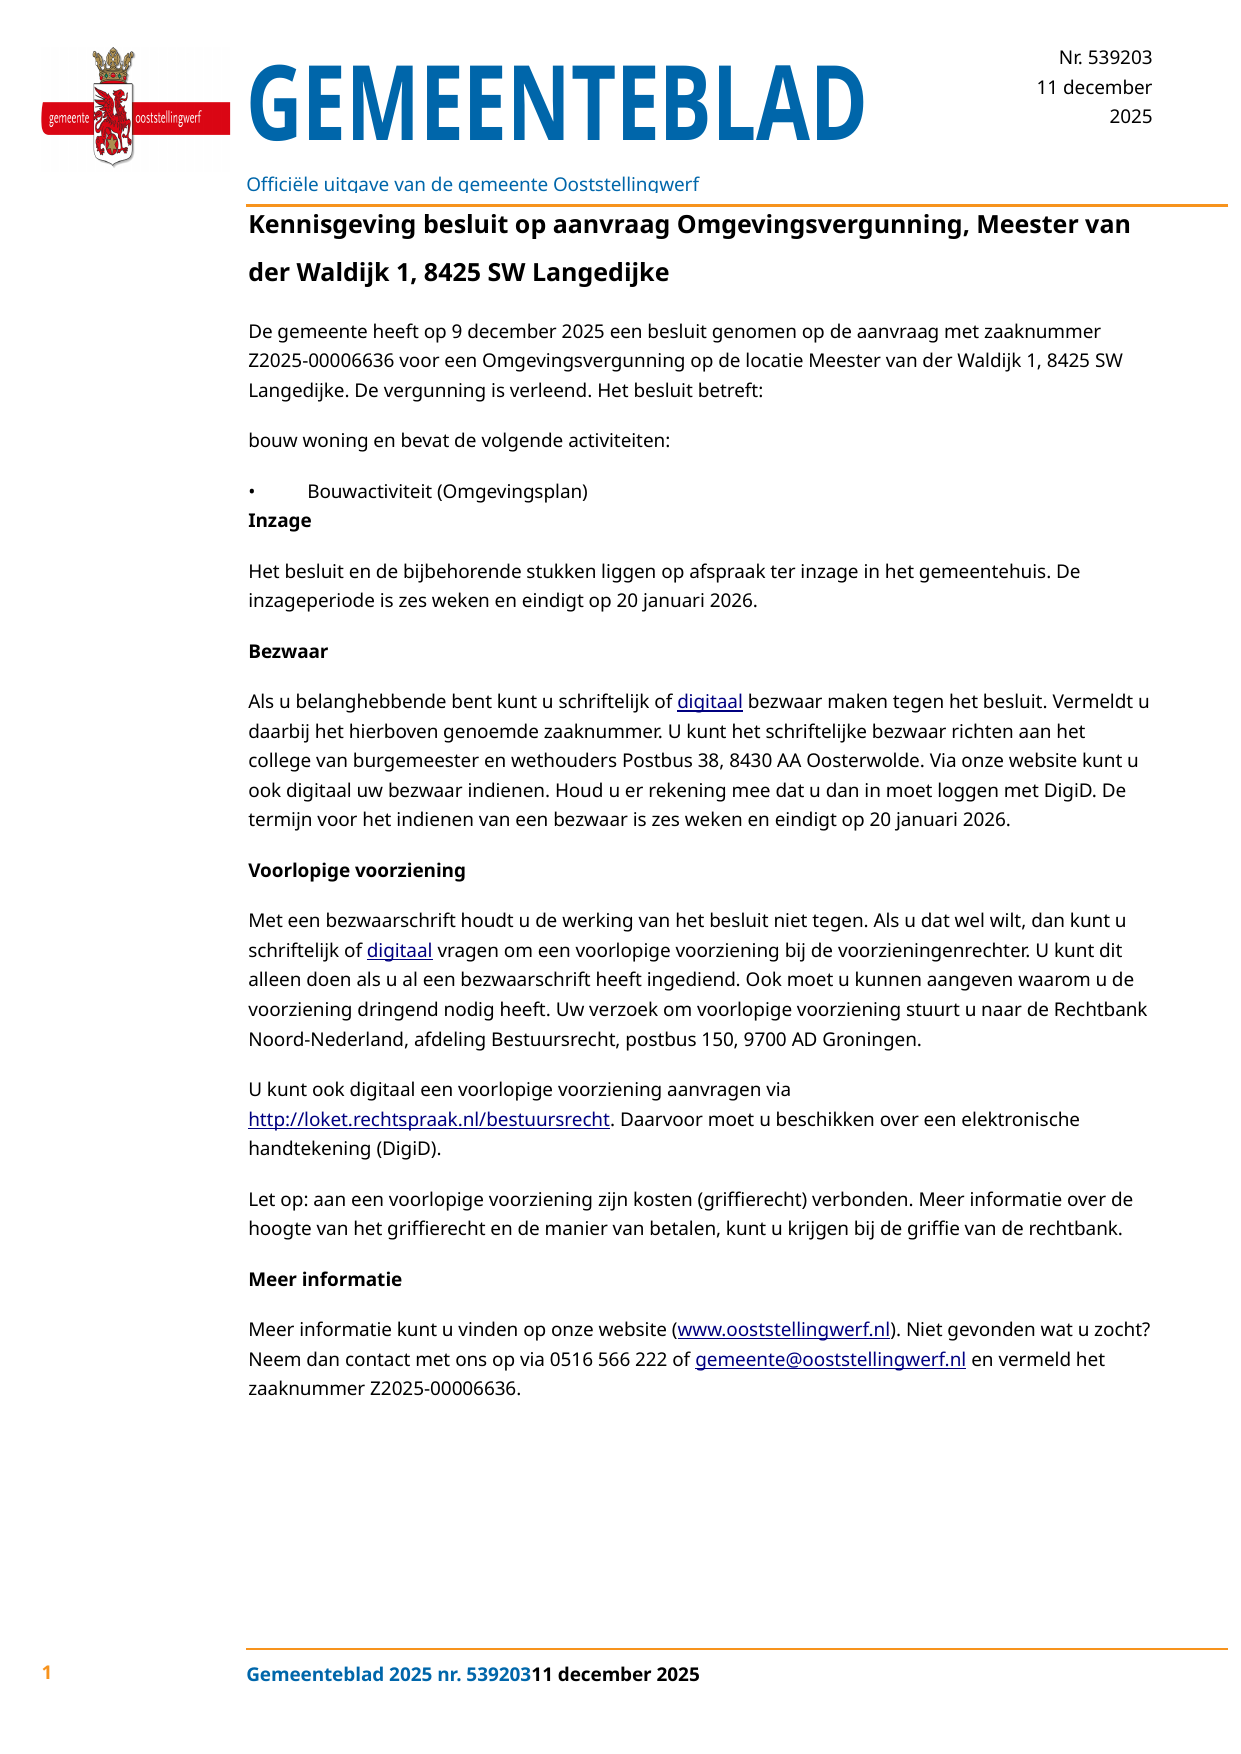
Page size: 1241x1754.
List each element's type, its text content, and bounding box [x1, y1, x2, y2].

text Inzage [248, 507, 1152, 533]
text Met een bezwaarschrift houdt u de werking van het besluit niet tegen. Als u dat wel wilt, dan kunt u schriftelijk of digitaal vragen om een voorlopige voorziening bij de voorzieningenrechter. U kunt dit alleen doen als u al een bezwaarschrift heeft ingediend. Ook moet u kunnen aangeven waarom u de voorziening dringend nodig heeft. Uw verzoek om voorlopige voorziening stuurt u naar de Rechtbank Noord-Nederland, afdeling Bestuursrecht, postbus 150, 9700 AD Groningen. [248, 907, 1152, 1052]
text Meer informatie kunt u vinden op onze website (www.ooststellingwerf.nl). Niet gevonden wat u zocht? Neem dan contact met ons op via 0516 566 222 of gemeente@ooststellingwerf.nl en vermeld het zaaknummer Z2025-00006636. [248, 1316, 1152, 1401]
picture [41, 47, 231, 172]
text U kunt ook digitaal een voorlopige voorziening aanvragen via http://loket.rechtspraak.nl/bestuursrecht. Daarvoor moet u beschikken over een elektronische handtekening (DigiD). [248, 1076, 1152, 1161]
text Voorlopige voorziening [248, 857, 1152, 883]
text De gemeente heeft op 9 december 2025 een besluit genomen op de aanvraag met zaaknummer Z2025-00006636 voor een Omgevingsvergunning op de locatie Meester van der Waldijk 1, 8425 SW Langedijke. De vergunning is verleend. Het besluit betreft: [248, 318, 1152, 403]
text Let op: aan een voorlopige voorziening zijn kosten (griffierecht) verbonden. Meer informatie over de hoogte van het griffierecht en de manier van betalen, kunt u krijgen bij de griffie van de rechtbank. [248, 1186, 1152, 1241]
text Als u belanghebbende bent kunt u schriftelijk of digitaal bezwaar maken tegen het besluit. Vermeldt u daarbij het hierboven genoemde zaaknummer. U kunt het schriftelijke bezwaar richten aan het college van burgemeester en wethouders Postbus 38, 8430 AA Oosterwolde. Via onze website kunt u ook digitaal uw bezwaar indienen. Houd u er rekening mee dat u dan in moet loggen met DigiD. De termijn voor het indienen van een bezwaar is zes weken en eindigt op 20 januari 2026. [248, 688, 1152, 832]
text Kennisgeving besluit op aanvraag Omgevingsvergunning, Meester van der Waldijk 1, 8425 SW Langedijke [248, 207, 1152, 288]
text Het besluit en de bijbehorende stukken liggen op afspraak ter inzage in het gemeentehuis. De inzageperiode is zes weken en eindigt op 20 januari 2026. [248, 558, 1152, 613]
text Bezwaar [248, 638, 1152, 664]
text Meer informatie [248, 1266, 1152, 1292]
text bouw woning en bevat de volgende activiteiten: [248, 427, 1152, 453]
list Bouwactiviteit (Omgevingsplan) [248, 478, 1152, 504]
